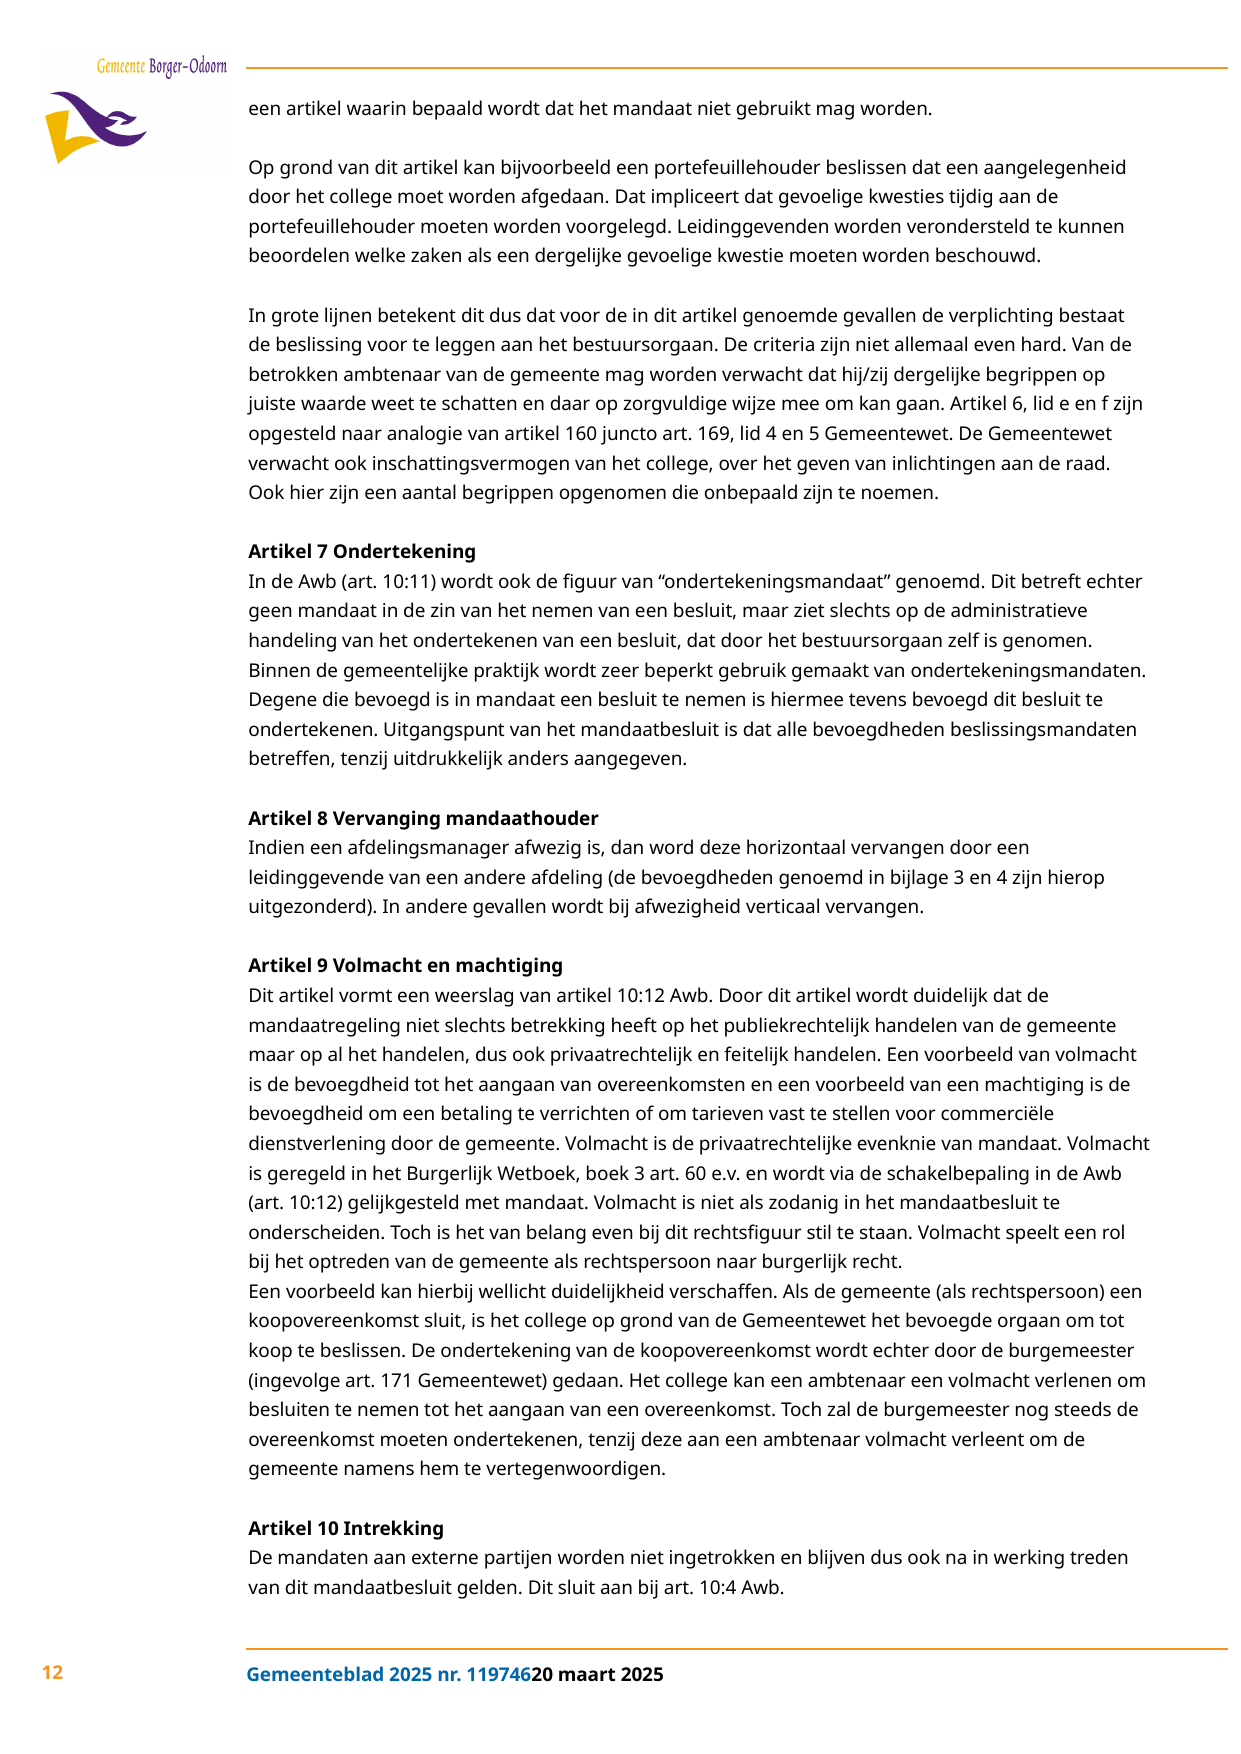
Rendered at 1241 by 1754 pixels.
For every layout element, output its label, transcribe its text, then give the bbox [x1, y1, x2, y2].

text Artikel 7 Ondertekening [248, 538, 1152, 564]
picture [41, 47, 231, 172]
text Op grond van dit artikel kan bijvoorbeeld een portefeuillehouder beslissen dat een aangelegenheid door het college moet worden afgedaan. Dat impliceert dat gevoelige kwesties tijdig aan de portefeuillehouder moeten worden voorgelegd. Leidinggevenden worden verondersteld te kunnen beoordelen welke zaken als een dergelijke gevoelige kwestie moeten worden beschouwd. [248, 154, 1152, 268]
text Indien een afdelingsmanager afwezig is, dan word deze horizontaal vervangen door een leidinggevende van een andere afdeling (de bevoegdheden genoemd in bijlage 3 en 4 zijn hierop uitgezonderd). In andere gevallen wordt bij afwezigheid verticaal vervangen. [248, 834, 1152, 919]
text een artikel waarin bepaald wordt dat het mandaat niet gebruikt mag worden. [248, 95, 1152, 121]
text Artikel 9 Volmacht en machtiging [248, 953, 1152, 978]
text In grote lijnen betekent dit dus dat voor de in dit artikel genoemde gevallen de verplichting bestaat de beslissing voor te leggen aan het bestuursorgaan. De criteria zijn niet allemaal even hard. Van de betrokken ambtenaar van de gemeente mag worden verwacht dat hij/zij dergelijke begrippen op juiste waarde weet te schatten en daar op zorgvuldige wijze mee om kan gaan. Artikel 6, lid e en f zijn opgesteld naar analogie van artikel 160 juncto art. 169, lid 4 en 5 Gemeentewet. De Gemeentewet verwacht ook inschattingsvermogen van het college, over het geven van inlichtingen aan de raad. Ook hier zijn een aantal begrippen opgenomen die onbepaald zijn te noemen. [248, 302, 1152, 505]
text In de Awb (art. 10:11) wordt ook de figuur van “ondertekeningsmandaat” genoemd. Dit betreft echter geen mandaat in de zin van het nemen van een besluit, maar ziet slechts op de administratieve handeling van het ondertekenen van een besluit, dat door het bestuursorgaan zelf is genomen. Binnen de gemeentelijke praktijk wordt zeer beperkt gebruik gemaakt van ondertekeningsmandaten. Degene die bevoegd is in mandaat een besluit te nemen is hiermee tevens bevoegd dit besluit te ondertekenen. Uitgangspunt van het mandaatbesluit is dat alle bevoegdheden beslissingsmandaten betreffen, tenzij uitdrukkelijk anders aangegeven. [248, 568, 1152, 771]
text De mandaten aan externe partijen worden niet ingetrokken en blijven dus ook na in werking treden van dit mandaatbesluit gelden. Dit sluit aan bij art. 10:4 Awb. [248, 1544, 1152, 1600]
text Dit artikel vormt een weerslag van artikel 10:12 Awb. Door dit artikel wordt duidelijk dat de mandaatregeling niet slechts betrekking heeft op het publiekrechtelijk handelen van de gemeente maar op al het handelen, dus ook privaatrechtelijk en feitelijk handelen. Een voorbeeld van volmacht is de bevoegdheid tot het aangaan van overeenkomsten en een voorbeeld van een machtiging is de bevoegdheid om een betaling te verrichten of om tarieven vast te stellen voor commerciële dienstverlening door de gemeente. Volmacht is de privaatrechtelijke evenknie van mandaat. Volmacht is geregeld in het Burgerlijk Wetboek, boek 3 art. 60 e.v. en wordt via de schakelbepaling in de Awb (art. 10:12) gelijkgesteld met mandaat. Volmacht is niet als zodanig in het mandaatbesluit te onderscheiden. Toch is het van belang even bij dit rechtsfiguur stil te staan. Volmacht speelt een rol bij het optreden van de gemeente als rechtspersoon naar burgerlijk recht. [248, 982, 1152, 1274]
text Een voorbeeld kan hierbij wellicht duidelijkheid verschaffen. Als de gemeente (als rechtspersoon) een koopovereenkomst sluit, is het college op grond van de Gemeentewet het bevoegde orgaan om tot koop te beslissen. De ondertekening van de koopovereenkomst wordt echter door de burgemeester (ingevolge art. 171 Gemeentewet) gedaan. Het college kan een ambtenaar een volmacht verlenen om besluiten te nemen tot het aangaan van een overeenkomst. Toch zal de burgemeester nog steeds de overeenkomst moeten ondertekenen, tenzij deze aan een ambtenaar volmacht verleent om de gemeente namens hem te vertegenwoordigen. [248, 1278, 1152, 1481]
text Artikel 10 Intrekking [248, 1515, 1152, 1541]
text Artikel 8 Vervanging mandaathouder [248, 805, 1152, 831]
